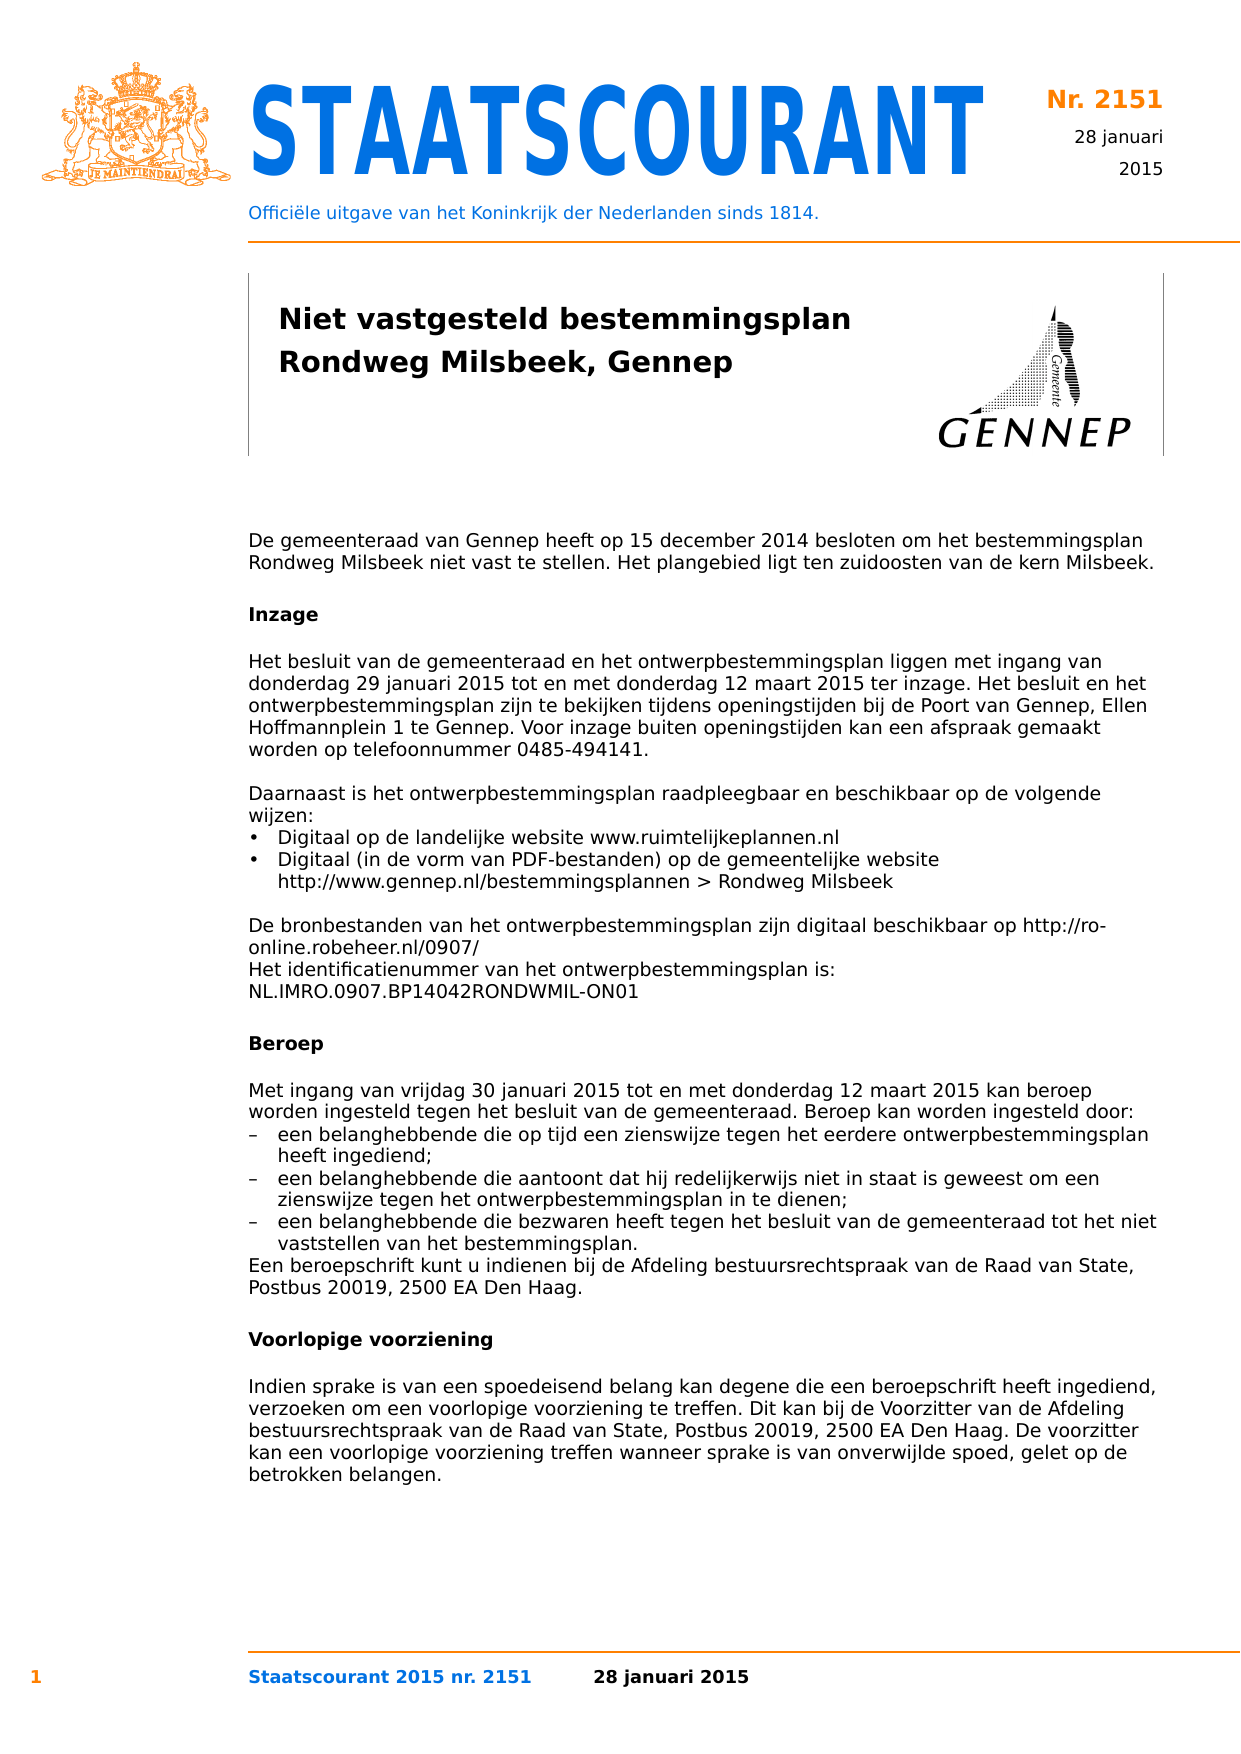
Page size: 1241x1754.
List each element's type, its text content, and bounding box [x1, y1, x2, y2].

text – een belanghebbende die aantoont dat hij redelijkerwijs niet in staat is geweest om een zienswijze tegen het ontwerpbestemmingsplan in te dienen; [248, 1167, 1163, 1211]
table_header STAATSCOURANT [248, 62, 998, 203]
subtitle Niet vastgesteld bestemmingsplan Rondweg Milsbeek, Gennep [249, 273, 1163, 456]
text Een beroepschrift kunt u indienen bij de Afdeling bestuursrechtspraak van de Raad van State, Postbus 20019, 2500 EA Den Haag. [248, 1255, 1163, 1299]
text De bronbestanden van het ontwerpbestemmingsplan zijn digitaal beschikbaar op http://ro-online.robeheer.nl/0907/ [248, 914, 1163, 958]
subtitle Voorlopige voorziening [248, 1329, 1163, 1351]
subtitle Beroep [248, 1032, 1163, 1054]
table_header Nr. 2151 [998, 62, 1240, 121]
table_cell Officiële uitgave van het Koninkrijk der Nederlanden sinds 1814. [248, 203, 1240, 241]
table_header [25, 62, 248, 241]
subtitle Inzage [248, 604, 1163, 626]
picture [932, 302, 1134, 456]
text • Digitaal (in de vorm van PDF-bestanden) op de gemeentelijke website http://www.gennep.nl/bestemmingsplannen > Rondweg Milsbeek [248, 849, 1163, 893]
picture [41, 62, 231, 186]
text – een belanghebbende die op tijd een zienswijze tegen het eerdere ontwerpbestemmingsplan heeft ingediend; [248, 1123, 1163, 1167]
text Daarnaast is het ontwerpbestemmingsplan raadpleegbaar en beschikbaar op de volgende wijzen: [248, 783, 1163, 827]
text Indien sprake is van een spoedeisend belang kan degene die een beroepschrift heeft ingediend, verzoeken om een voorlopige voorziening te treffen. Dit kan bij de Voorzitter van de Afdeling bestuursrechtspraak van de Raad van State, Postbus 20019, 2500 EA Den Haag. De voorzitter kan een voorlopige voorziening treffen wanneer sprake is van onverwijlde spoed, gelet op de betrokken belangen. [248, 1376, 1163, 1486]
table_cell 28 januari [998, 121, 1240, 153]
text Met ingang van vrijdag 30 januari 2015 tot en met donderdag 12 maart 2015 kan beroep worden ingesteld tegen het besluit van de gemeenteraad. Beroep kan worden ingesteld door: [248, 1079, 1163, 1123]
text Het identificatienummer van het ontwerpbestemmingsplan is: NL.IMRO.0907.BP14042RONDWMIL-ON01 [248, 958, 1163, 1002]
table_cell 2015 [998, 153, 1240, 203]
text – een belanghebbende die bezwaren heeft tegen het besluit van de gemeenteraad tot het niet vaststellen van het bestemmingsplan. [248, 1211, 1163, 1255]
text • Digitaal op de landelijke website www.ruimtelijkeplannen.nl [248, 827, 1163, 849]
text De gemeenteraad van Gennep heeft op 15 december 2014 besloten om het bestemmingsplan Rondweg Milsbeek niet vast te stellen. Het plangebied ligt ten zuidoosten van de kern Milsbeek. [248, 530, 1163, 574]
text Het besluit van de gemeenteraad en het ontwerpbestemmingsplan liggen met ingang van donderdag 29 januari 2015 tot en met donderdag 12 maart 2015 ter inzage. Het besluit en het ontwerpbestemmingsplan zijn te bekijken tijdens openingstijden bij de Poort van Gennep, Ellen Hoffmannplein 1 te Gennep. Voor inzage buiten openingstijden kan een afspraak gemaakt worden op telefoonnummer 0485-494141. [248, 651, 1163, 761]
